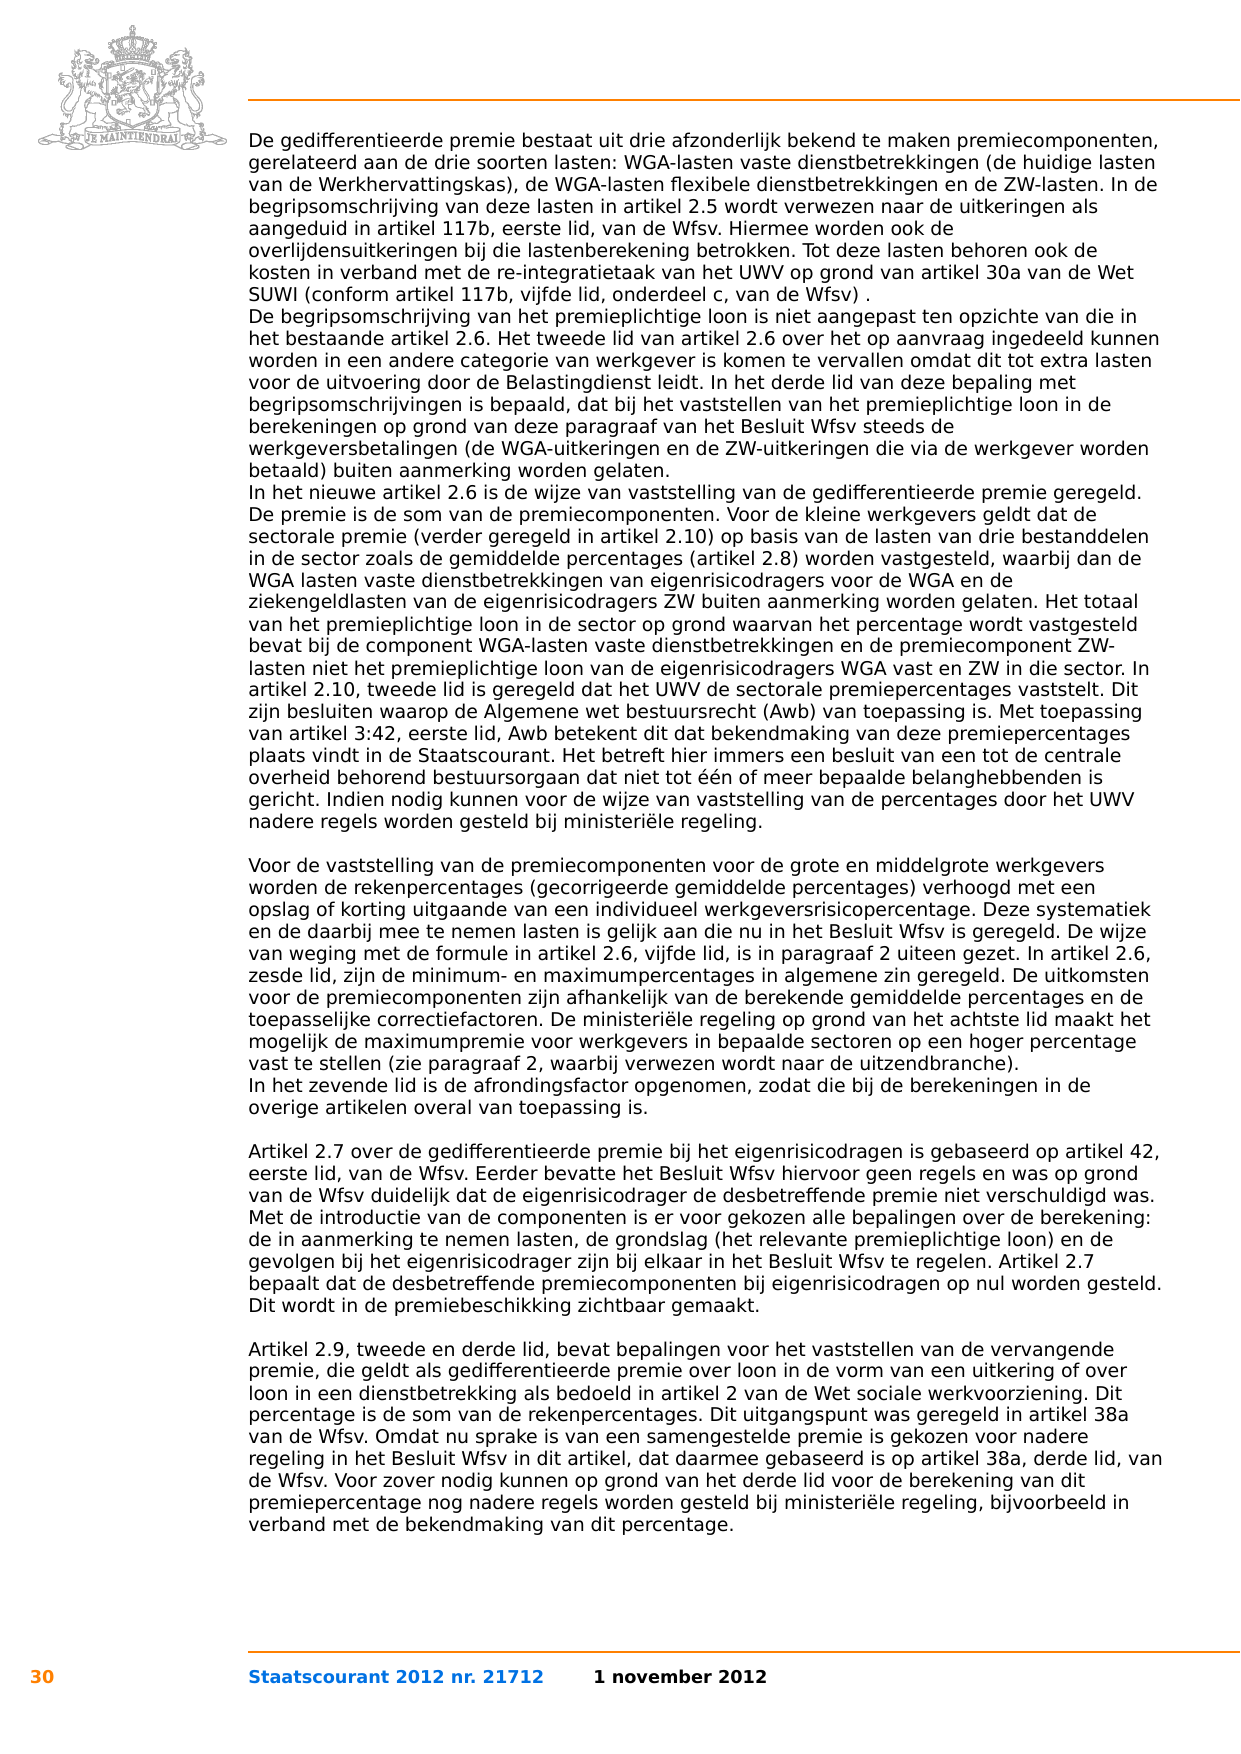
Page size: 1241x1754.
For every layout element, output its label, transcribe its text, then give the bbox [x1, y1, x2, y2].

text De gedifferentieerde premie bestaat uit drie afzonderlijk bekend te maken premiecomponenten, gerelateerd aan de drie soorten lasten: WGA-lasten vaste dienstbetrekkingen (de huidige lasten van de Werkhervattingskas), de WGA-lasten flexibele dienstbetrekkingen en de ZW-lasten. In de begripsomschrijving van deze lasten in artikel 2.5 wordt verwezen naar de uitkeringen als aangeduid in artikel 117b, eerste lid, van de Wfsv. Hiermee worden ook de overlijdensuitkeringen bij die lastenberekening betrokken. Tot deze lasten behoren ook de kosten in verband met de re-integratietaak van het UWV op grond van artikel 30a van de Wet SUWI (conform artikel 117b, vijfde lid, onderdeel c, van de Wfsv) . [248, 130, 1163, 306]
text In het zevende lid is de afrondingsfactor opgenomen, zodat die bij de berekeningen in de overige artikelen overal van toepassing is. [248, 1075, 1163, 1119]
text Voor de vaststelling van de premiecomponenten voor de grote en middelgrote werkgevers worden de rekenpercentages (gecorrigeerde gemiddelde percentages) verhoogd met een opslag of korting uitgaande van een individueel werkgeversrisicopercentage. Deze systematiek en de daarbij mee te nemen lasten is gelijk aan die nu in het Besluit Wfsv is geregeld. De wijze van weging met de formule in artikel 2.6, vijfde lid, is in paragraaf 2 uiteen gezet. In artikel 2.6, zesde lid, zijn de minimum- en maximumpercentages in algemene zin geregeld. De uitkomsten voor de premiecomponenten zijn afhankelijk van de berekende gemiddelde percentages en de toepasselijke correctiefactoren. De ministeriële regeling op grond van het achtste lid maakt het mogelijk de maximumpremie voor werkgevers in bepaalde sectoren op een hoger percentage vast te stellen (zie paragraaf 2, waarbij verwezen wordt naar de uitzendbranche). [248, 855, 1163, 1075]
text De begripsomschrijving van het premieplichtige loon is niet aangepast ten opzichte van die in het bestaande artikel 2.6. Het tweede lid van artikel 2.6 over het op aanvraag ingedeeld kunnen worden in een andere categorie van werkgever is komen te vervallen omdat dit tot extra lasten voor de uitvoering door de Belastingdienst leidt. In het derde lid van deze bepaling met begripsomschrijvingen is bepaald, dat bij het vaststellen van het premieplichtige loon in de berekeningen op grond van deze paragraaf van het Besluit Wfsv steeds de werkgeversbetalingen (de WGA-uitkeringen en de ZW-uitkeringen die via de werkgever worden betaald) buiten aanmerking worden gelaten. [248, 306, 1163, 482]
text Artikel 2.9, tweede en derde lid, bevat bepalingen voor het vaststellen van de vervangende premie, die geldt als gedifferentieerde premie over loon in de vorm van een uitkering of over loon in een dienstbetrekking als bedoeld in artikel 2 van de Wet sociale werkvoorziening. Dit percentage is de som van de rekenpercentages. Dit uitgangspunt was geregeld in artikel 38a van de Wfsv. Omdat nu sprake is van een samengestelde premie is gekozen voor nadere regeling in het Besluit Wfsv in dit artikel, dat daarmee gebaseerd is op artikel 38a, derde lid, van de Wfsv. Voor zover nodig kunnen op grond van het derde lid voor de berekening van dit premiepercentage nog nadere regels worden gesteld bij ministeriële regeling, bijvoorbeeld in verband met de bekendmaking van dit percentage. [248, 1338, 1163, 1536]
text Artikel 2.7 over de gedifferentieerde premie bij het eigenrisicodragen is gebaseerd op artikel 42, eerste lid, van de Wfsv. Eerder bevatte het Besluit Wfsv hiervoor geen regels en was op grond van de Wfsv duidelijk dat de eigenrisicodrager de desbetreffende premie niet verschuldigd was. Met de introductie van de componenten is er voor gekozen alle bepalingen over de berekening: de in aanmerking te nemen lasten, de grondslag (het relevante premieplichtige loon) en de gevolgen bij het eigenrisicodrager zijn bij elkaar in het Besluit Wfsv te regelen. Artikel 2.7 bepaalt dat de desbetreffende premiecomponenten bij eigenrisicodragen op nul worden gesteld. Dit wordt in de premiebeschikking zichtbaar gemaakt. [248, 1141, 1163, 1317]
text De premie is de som van de premiecomponenten. Voor de kleine werkgevers geldt dat de sectorale premie (verder geregeld in artikel 2.10) op basis van de lasten van drie bestanddelen in de sector zoals de gemiddelde percentages (artikel 2.8) worden vastgesteld, waarbij dan de WGA lasten vaste dienstbetrekkingen van eigenrisicodragers voor de WGA en de ziekengeldlasten van de eigenrisicodragers ZW buiten aanmerking worden gelaten. Het totaal van het premieplichtige loon in de sector op grond waarvan het percentage wordt vastgesteld bevat bij de component WGA-lasten vaste dienstbetrekkingen en de premiecomponent ZW-lasten niet het premieplichtige loon van de eigenrisicodragers WGA vast en ZW in die sector. In artikel 2.10, tweede lid is geregeld dat het UWV de sectorale premiepercentages vaststelt. Dit zijn besluiten waarop de Algemene wet bestuursrecht (Awb) van toepassing is. Met toepassing van artikel 3:42, eerste lid, Awb betekent dit dat bekendmaking van deze premiepercentages plaats vindt in de Staatscourant. Het betreft hier immers een besluit van een tot de centrale overheid behorend bestuursorgaan dat niet tot één of meer bepaalde belanghebbenden is gericht. Indien nodig kunnen voor de wijze van vaststelling van de percentages door het UWV nadere regels worden gesteld bij ministeriële regeling. [248, 503, 1163, 833]
picture [38, 25, 227, 150]
text In het nieuwe artikel 2.6 is de wijze van vaststelling van de gedifferentieerde premie geregeld. [248, 482, 1163, 503]
